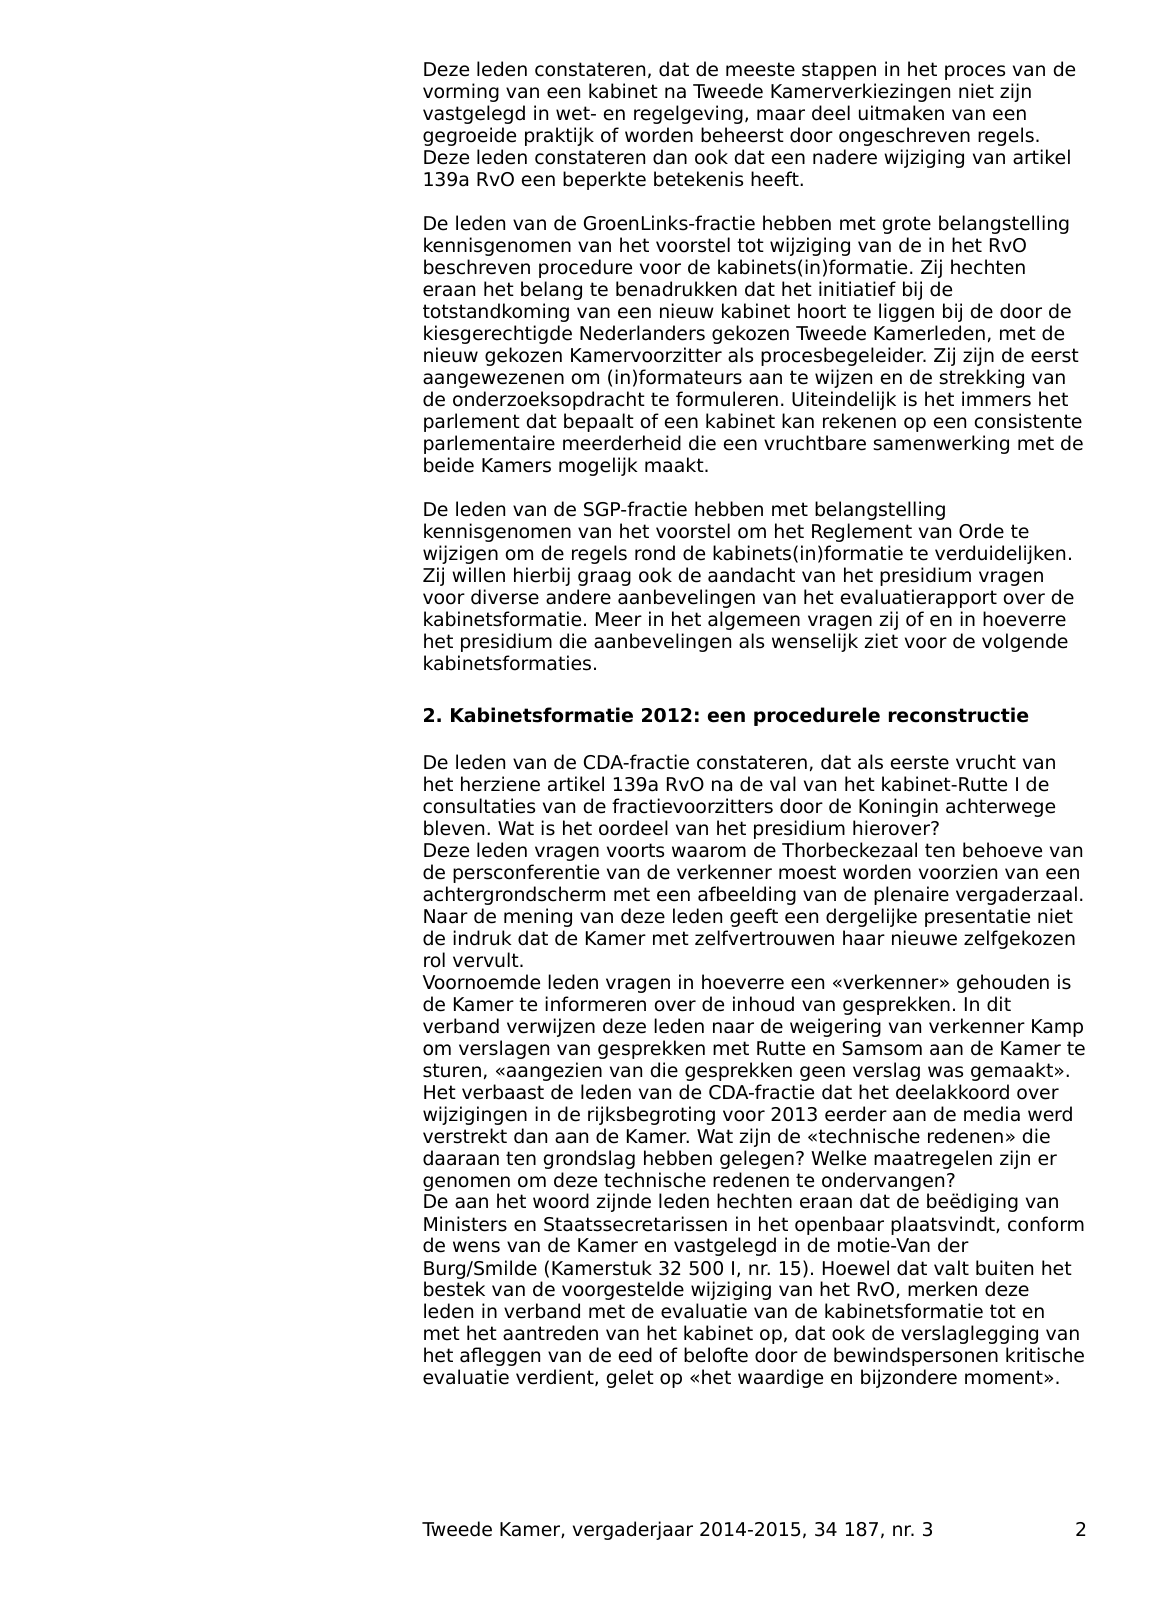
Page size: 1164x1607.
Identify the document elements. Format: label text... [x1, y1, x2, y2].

text De leden van de GroenLinks-fractie hebben met grote belangstelling kennisgenomen van het voorstel tot wijziging van de in het RvO beschreven procedure voor de kabinets(in)formatie. Zij hechten eraan het belang te benadrukken dat het initiatief bij de totstandkoming van een nieuw kabinet hoort te liggen bij de door de kiesgerechtigde Nederlanders gekozen Tweede Kamerleden, met de nieuw gekozen Kamervoorzitter als procesbegeleider. Zij zijn de eerst aangewezenen om (in)formateurs aan te wijzen en de strekking van de onderzoeksopdracht te formuleren. Uiteindelijk is het immers het parlement dat bepaalt of een kabinet kan rekenen op een consistente parlementaire meerderheid die een vruchtbare samenwerking met de beide Kamers mogelijk maakt. [422, 213, 1087, 477]
text Voornoemde leden vragen in hoeverre een «verkenner» gehouden is de Kamer te informeren over de inhoud van gesprekken. In dit verband verwijzen deze leden naar de weigering van verkenner Kamp om verslagen van gesprekken met Rutte en Samsom aan de Kamer te sturen, «aangezien van die gesprekken geen verslag was gemaakt». [422, 972, 1087, 1082]
text Het verbaast de leden van de CDA-fractie dat het deelakkoord over wijzigingen in de rijksbegroting voor 2013 eerder aan de media werd verstrekt dan aan de Kamer. Wat zijn de «technische redenen» die daaraan ten grondslag hebben gelegen? Welke maatregelen zijn er genomen om deze technische redenen te ondervangen? [422, 1082, 1087, 1191]
text De leden van de SGP-fractie hebben met belangstelling kennisgenomen van het voorstel om het Reglement van Orde te wijzigen om de regels rond de kabinets(in)formatie te verduidelijken. Zij willen hierbij graag ook de aandacht van het presidium vragen voor diverse andere aanbevelingen van het evaluatierapport over de kabinetsformatie. Meer in het algemeen vragen zij of en in hoeverre het presidium die aanbevelingen als wenselijk ziet voor de volgende kabinetsformaties. [422, 499, 1087, 675]
subtitle 2. Kabinetsformatie 2012: een procedurele reconstructie [422, 705, 1087, 727]
text Deze leden vragen voorts waarom de Thorbeckezaal ten behoeve van de persconferentie van de verkenner moest worden voorzien van een achtergrondscherm met een afbeelding van de plenaire vergaderzaal. Naar de mening van deze leden geeft een dergelijke presentatie niet de indruk dat de Kamer met zelfvertrouwen haar nieuwe zelfgekozen rol vervult. [422, 840, 1087, 972]
text De leden van de CDA-fractie constateren, dat als eerste vrucht van het herziene artikel 139a RvO na de val van het kabinet-Rutte I de consultaties van de fractievoorzitters door de Koningin achterwege bleven. Wat is het oordeel van het presidium hierover? [422, 752, 1087, 840]
text De aan het woord zijnde leden hechten eraan dat de beëdiging van Ministers en Staatssecretarissen in het openbaar plaatsvindt, conform de wens van de Kamer en vastgelegd in de motie-Van der Burg/Smilde (Kamerstuk 32 500 I, nr. 15). Hoewel dat valt buiten het bestek van de voorgestelde wijziging van het RvO, merken deze leden in verband met de evaluatie van de kabinetsformatie tot en met het aantreden van het kabinet op, dat ook de verslaglegging van het afleggen van de eed of belofte door de bewindspersonen kritische evaluatie verdient, gelet op «het waardige en bijzondere moment». [422, 1191, 1087, 1389]
text Deze leden constateren, dat de meeste stappen in het proces van de vorming van een kabinet na Tweede Kamerverkiezingen niet zijn vastgelegd in wet- en regelgeving, maar deel uitmaken van een gegroeide praktijk of worden beheerst door ongeschreven regels. Deze leden constateren dan ook dat een nadere wijziging van artikel 139a RvO een beperkte betekenis heeft. [422, 59, 1087, 191]
